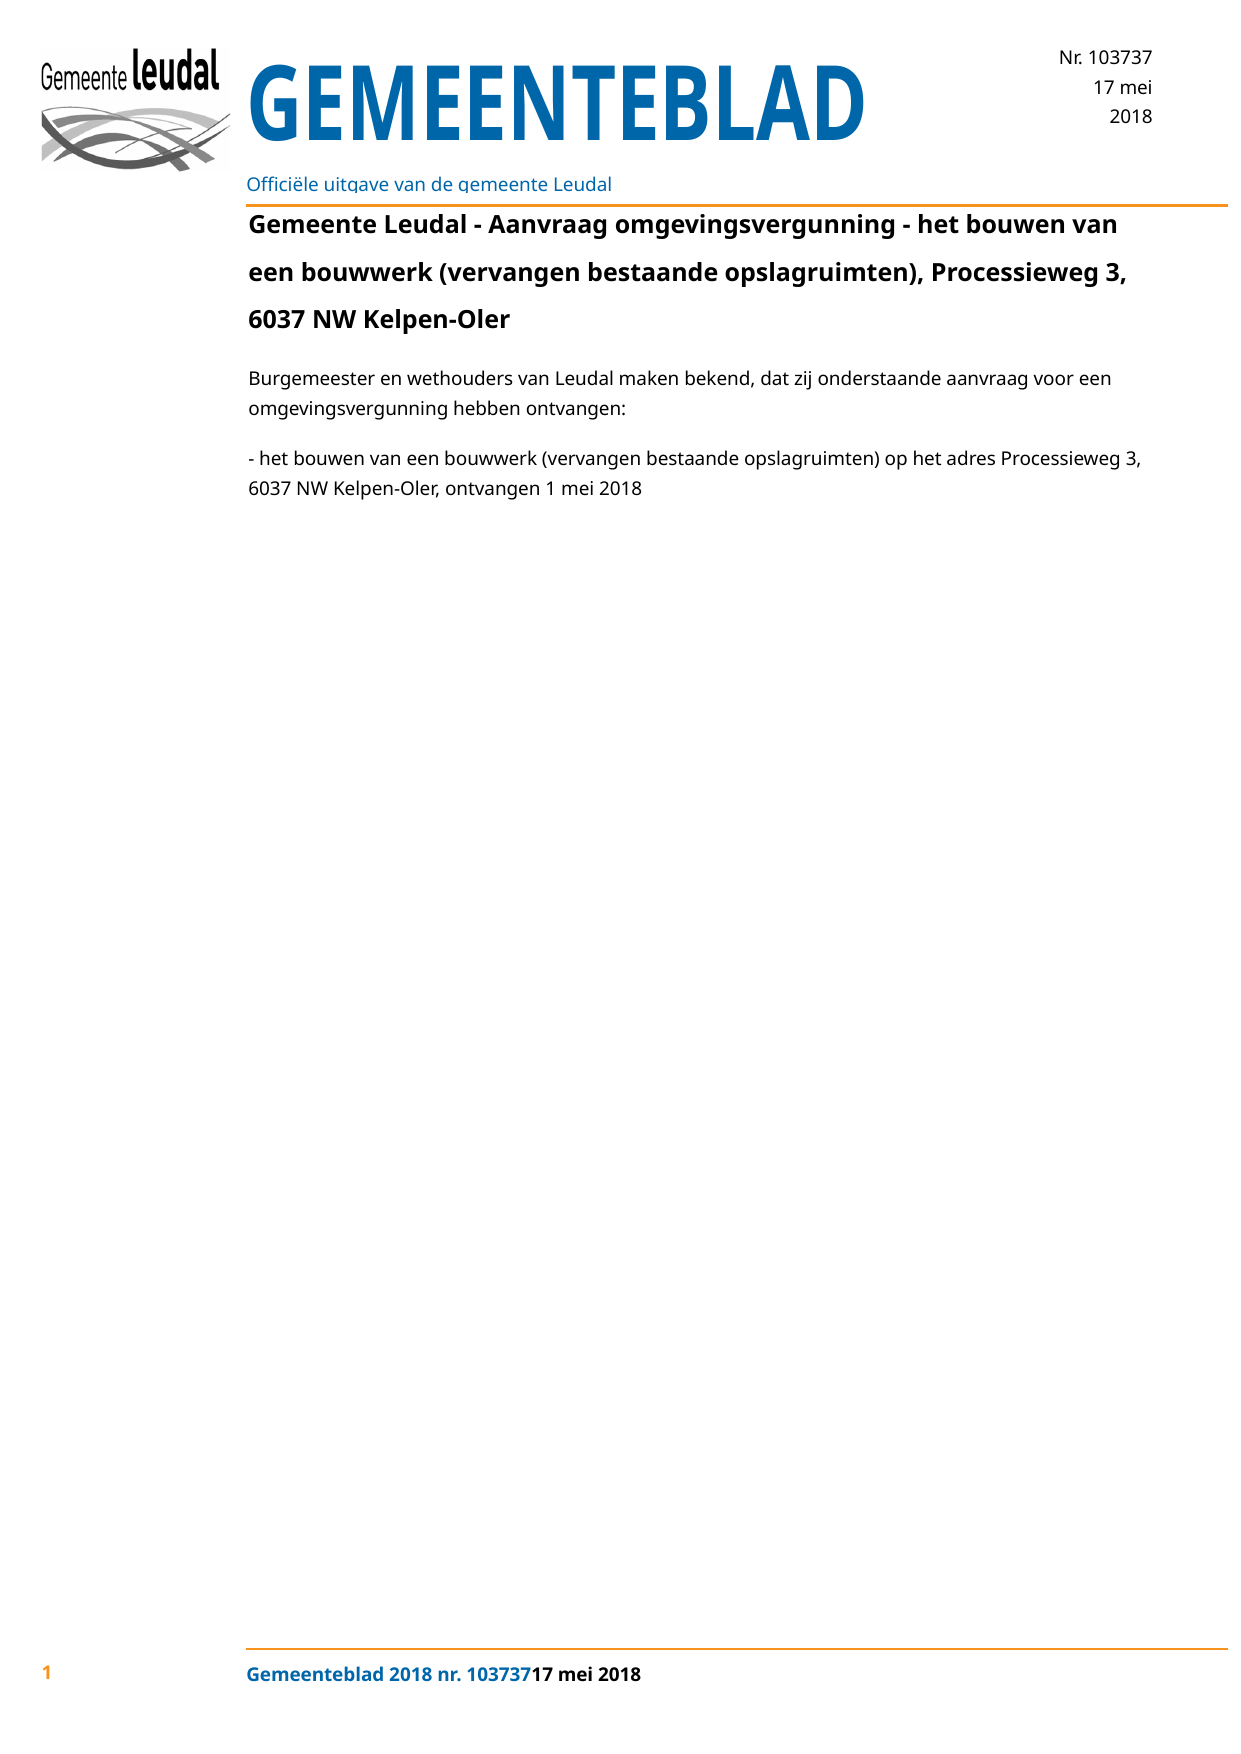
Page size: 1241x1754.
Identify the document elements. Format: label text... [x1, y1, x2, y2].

text Burgemeester en wethouders van Leudal maken bekend, dat zij onderstaande aanvraag voor een omgevingsvergunning hebben ontvangen: [248, 366, 1152, 421]
text - het bouwen van een bouwwerk (vervangen bestaande opslagruimten) op het adres Processieweg 3, 6037 NW Kelpen-Oler, ontvangen 1 mei 2018 [248, 446, 1152, 501]
picture [41, 47, 231, 172]
text Gemeente Leudal - Aanvraag omgevingsvergunning - het bouwen van een bouwwerk (vervangen bestaande opslagruimten), Processieweg 3, 6037 NW Kelpen-Oler [248, 207, 1152, 336]
